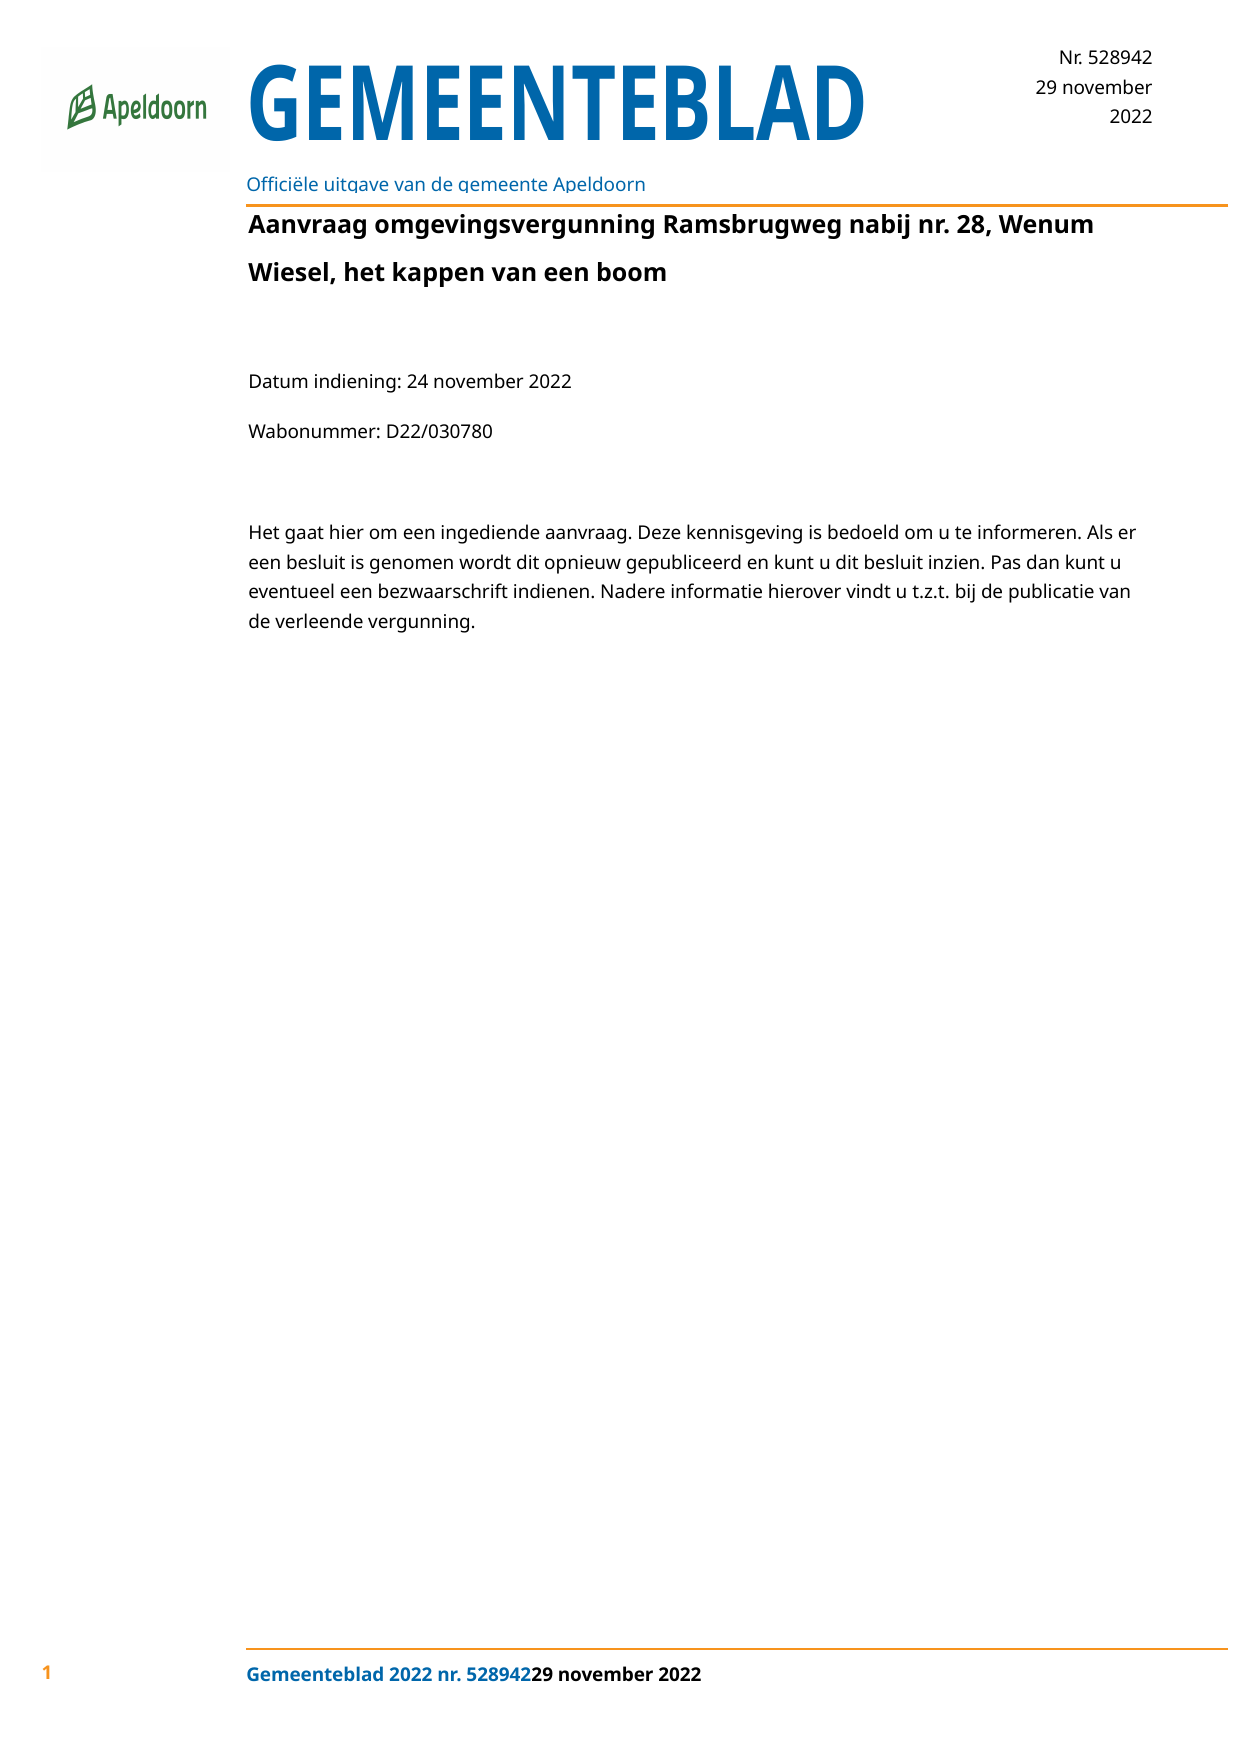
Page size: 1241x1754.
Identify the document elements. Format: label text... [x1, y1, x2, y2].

text Datum indiening: 24 november 2022 [248, 368, 1152, 394]
text Het gaat hier om een ingediende aanvraag. Deze kennisgeving is bedoeld om u te informeren. Als er een besluit is genomen wordt dit opnieuw gepubliceerd en kunt u dit besluit inzien. Pas dan kunt u eventueel een bezwaarschrift indienen. Nadere informatie hierover vindt u t.z.t. bij de publicatie van de verleende vergunning. [248, 519, 1152, 634]
text Wabonummer: D22/030780 [248, 419, 1152, 444]
text Aanvraag omgevingsvergunning Ramsbrugweg nabij nr. 28, Wenum Wiesel, het kappen van een boom [248, 207, 1152, 288]
picture [41, 47, 231, 172]
